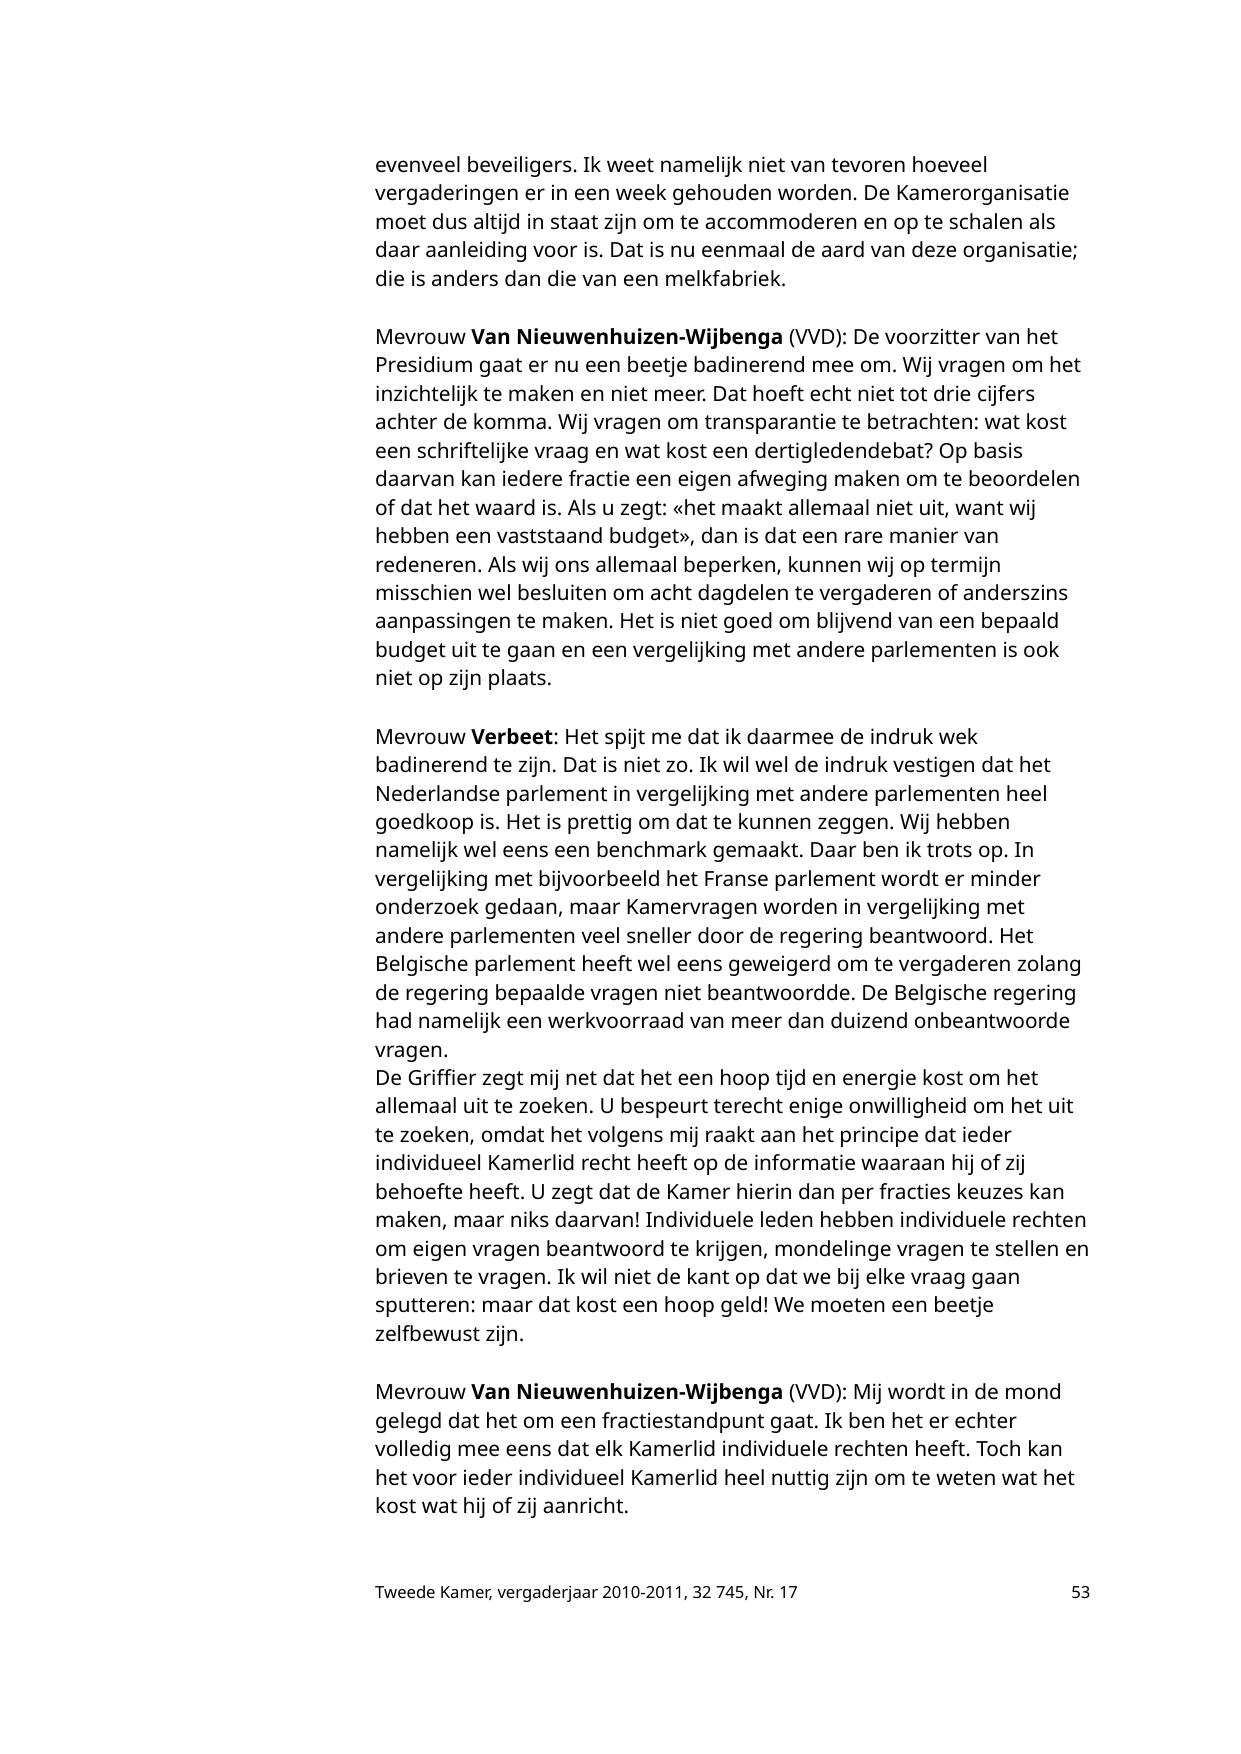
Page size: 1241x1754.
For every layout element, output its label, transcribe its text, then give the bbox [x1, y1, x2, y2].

text Mevrouw Van Nieuwenhuizen-Wijbenga (VVD): Mij wordt in de mond gelegd dat het om een fractiestandpunt gaat. Ik ben het er echter volledig mee eens dat elk Kamerlid individuele rechten heeft. Toch kan het voor ieder individueel Kamerlid heel nuttig zijn om te weten wat het kost wat hij of zij aanricht. [375, 1377, 1090, 1520]
text Mevrouw Van Nieuwenhuizen-Wijbenga (VVD): De voorzitter van het Presidium gaat er nu een beetje badinerend mee om. Wij vragen om het inzichtelijk te maken en niet meer. Dat hoeft echt niet tot drie cijfers achter de komma. Wij vragen om transparantie te betrachten: wat kost een schriftelijke vraag en wat kost een dertigledendebat? Op basis daarvan kan iedere fractie een eigen afweging maken om te beoordelen of dat het waard is. Als u zegt: «het maakt allemaal niet uit, want wij hebben een vaststaand budget», dan is dat een rare manier van redeneren. Als wij ons allemaal beperken, kunnen wij op termijn misschien wel besluiten om acht dagdelen te vergaderen of anderszins aanpassingen te maken. Het is niet goed om blijvend van een bepaald budget uit te gaan en een vergelijking met andere parlementen is ook niet op zijn plaats. [375, 322, 1090, 692]
text De Griffier zegt mij net dat het een hoop tijd en energie kost om het allemaal uit te zoeken. U bespeurt terecht enige onwilligheid om het uit te zoeken, omdat het volgens mij raakt aan het principe dat ieder individueel Kamerlid recht heeft op de informatie waaraan hij of zij behoefte heeft. U zegt dat de Kamer hierin dan per fracties keuzes kan maken, maar niks daarvan! Individuele leden hebben individuele rechten om eigen vragen beantwoord te krijgen, mondelinge vragen te stellen en brieven te vragen. Ik wil niet de kant op dat we bij elke vraag gaan sputteren: maar dat kost een hoop geld! We moeten een beetje zelfbewust zijn. [375, 1063, 1090, 1347]
text Mevrouw Verbeet: Het spijt me dat ik daarmee de indruk wek badinerend te zijn. Dat is niet zo. Ik wil wel de indruk vestigen dat het Nederlandse parlement in vergelijking met andere parlementen heel goedkoop is. Het is prettig om dat te kunnen zeggen. Wij hebben namelijk wel eens een benchmark gemaakt. Daar ben ik trots op. In vergelijking met bijvoorbeeld het Franse parlement wordt er minder onderzoek gedaan, maar Kamervragen worden in vergelijking met andere parlementen veel sneller door de regering beantwoord. Het Belgische parlement heeft wel eens geweigerd om te vergaderen zolang de regering bepaalde vragen niet beantwoordde. De Belgische regering had namelijk een werkvoorraad van meer dan duizend onbeantwoorde vragen. [375, 722, 1090, 1063]
text evenveel beveiligers. Ik weet namelijk niet van tevoren hoeveel vergaderingen er in een week gehouden worden. De Kamerorganisatie moet dus altijd in staat zijn om te accommoderen en op te schalen als daar aanleiding voor is. Dat is nu eenmaal de aard van deze organisatie; die is anders dan die van een melkfabriek. [375, 150, 1090, 292]
